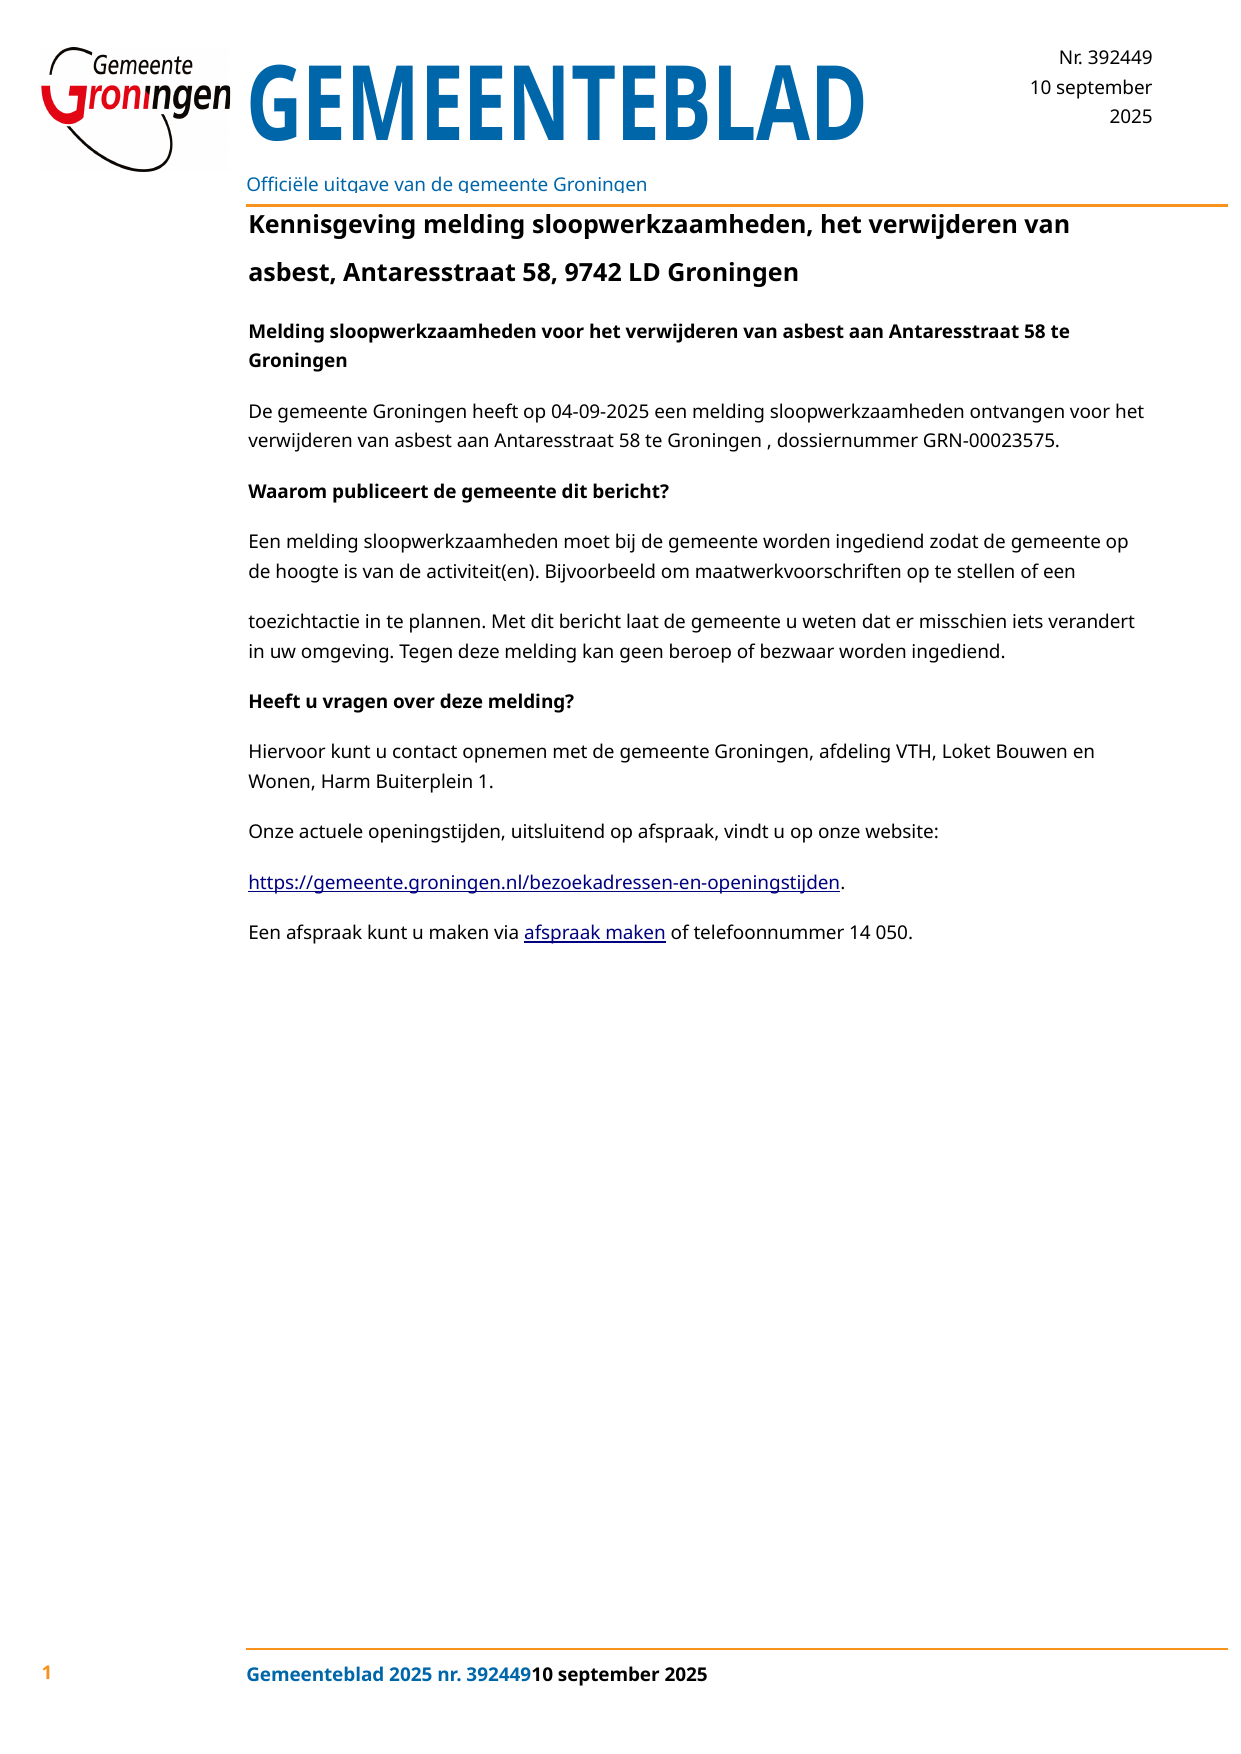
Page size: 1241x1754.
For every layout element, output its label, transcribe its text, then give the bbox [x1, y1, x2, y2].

text Een melding sloopwerkzaamheden moet bij de gemeente worden ingediend zodat de gemeente op de hoogte is van de activiteit(en). Bijvoorbeeld om maatwerkvoorschriften op te stellen of een [248, 528, 1152, 584]
picture [41, 47, 231, 172]
text Heeft u vragen over deze melding? [248, 688, 1152, 714]
text Een afspraak kunt u maken via afspraak maken of telefoonnummer 14 050. [248, 919, 1152, 945]
text Melding sloopwerkzaamheden voor het verwijderen van asbest aan Antaresstraat 58 te Groningen [248, 318, 1152, 373]
text Waarom publiceert de gemeente dit bericht? [248, 478, 1152, 504]
text Kennisgeving melding sloopwerkzaamheden, het verwijderen van asbest, Antaresstraat 58, 9742 LD Groningen [248, 207, 1152, 288]
text toezichtactie in te plannen. Met dit bericht laat de gemeente u weten dat er misschien iets verandert in uw omgeving. Tegen deze melding kan geen beroep of bezwaar worden ingediend. [248, 608, 1152, 664]
text https://gemeente.groningen.nl/bezoekadressen-en-openingstijden. [248, 869, 1152, 895]
text Hiervoor kunt u contact opnemen met de gemeente Groningen, afdeling VTH, Loket Bouwen en Wonen, Harm Buiterplein 1. [248, 739, 1152, 794]
text De gemeente Groningen heeft op 04-09-2025 een melding sloopwerkzaamheden ontvangen voor het verwijderen van asbest aan Antaresstraat 58 te Groningen , dossiernummer GRN-00023575. [248, 398, 1152, 453]
text Onze actuele openingstijden, uitsluitend op afspraak, vindt u op onze website: [248, 819, 1152, 844]
